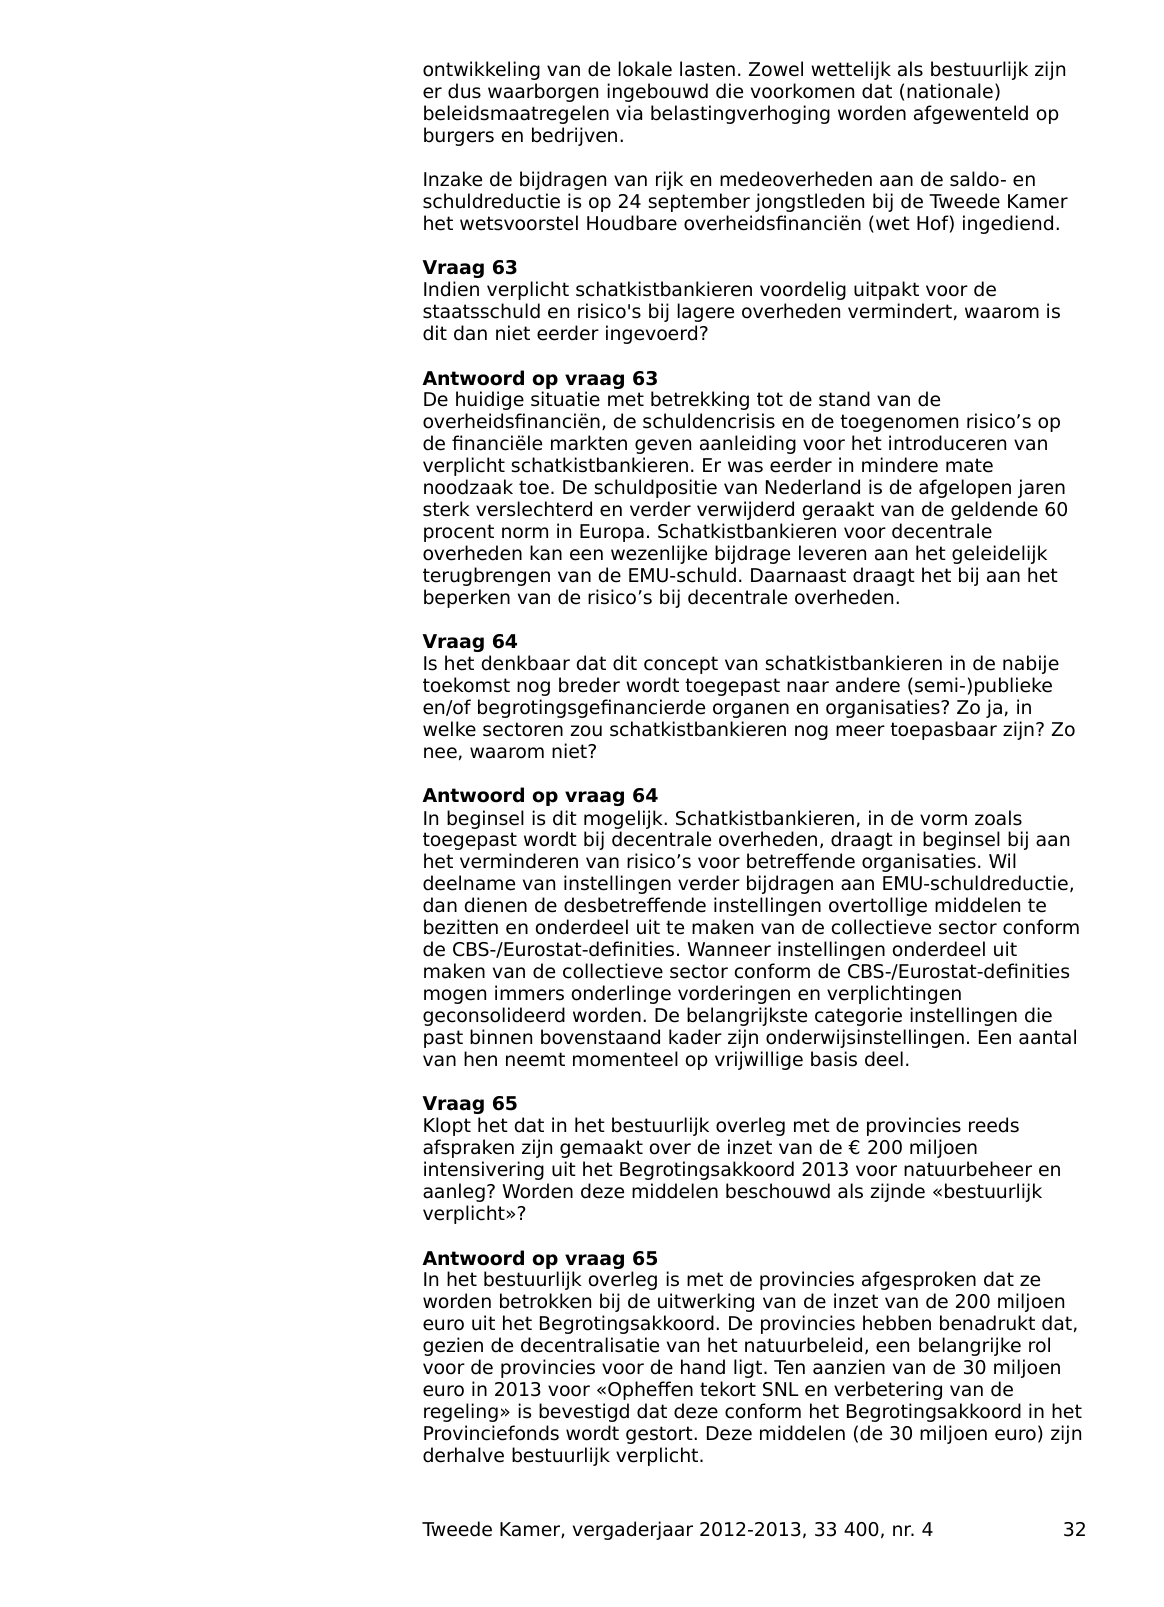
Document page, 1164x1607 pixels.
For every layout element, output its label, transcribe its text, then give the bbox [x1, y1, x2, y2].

text In beginsel is dit mogelijk. Schatkistbankieren, in de vorm zoals toegepast wordt bij decentrale overheden, draagt in beginsel bij aan het verminderen van risico’s voor betreffende organisaties. Wil deelname van instellingen verder bijdragen aan EMU-schuldreductie, dan dienen de desbetreffende instellingen overtollige middelen te bezitten en onderdeel uit te maken van de collectieve sector conform de CBS-/Eurostat-definities. Wanneer instellingen onderdeel uit maken van de collectieve sector conform de CBS-/Eurostat-definities mogen immers onderlinge vorderingen en verplichtingen geconsolideerd worden. De belangrijkste categorie instellingen die past binnen bovenstaand kader zijn onderwijsinstellingen. Een aantal van hen neemt momenteel op vrijwillige basis deel. [422, 807, 1087, 1071]
text Vraag 63 [422, 257, 1087, 279]
text Antwoord op vraag 65 [422, 1247, 1087, 1269]
text De huidige situatie met betrekking tot de stand van de overheidsfinanciën, de schuldencrisis en de toegenomen risico’s op de financiële markten geven aanleiding voor het introduceren van verplicht schatkistbankieren. Er was eerder in mindere mate noodzaak toe. De schuldpositie van Nederland is de afgelopen jaren sterk verslechterd en verder verwijderd geraakt van de geldende 60 procent norm in Europa. Schatkistbankieren voor decentrale overheden kan een wezenlijke bijdrage leveren aan het geleidelijk terugbrengen van de EMU-schuld. Daarnaast draagt het bij aan het beperken van de risico’s bij decentrale overheden. [422, 389, 1087, 609]
text Indien verplicht schatkistbankieren voordelig uitpakt voor de staatsschuld en risico's bij lagere overheden vermindert, waarom is dit dan niet eerder ingevoerd? [422, 279, 1087, 345]
text Is het denkbaar dat dit concept van schatkistbankieren in de nabije toekomst nog breder wordt toegepast naar andere (semi-)publieke en/of begrotingsgefinancierde organen en organisaties? Zo ja, in welke sectoren zou schatkistbankieren nog meer toepasbaar zijn? Zo nee, waarom niet? [422, 653, 1087, 763]
text ontwikkeling van de lokale lasten. Zowel wettelijk als bestuurlijk zijn er dus waarborgen ingebouwd die voorkomen dat (nationale) beleidsmaatregelen via belastingverhoging worden afgewenteld op burgers en bedrijven. [422, 59, 1087, 147]
text In het bestuurlijk overleg is met de provincies afgesproken dat ze worden betrokken bij de uitwerking van de inzet van de 200 miljoen euro uit het Begrotingsakkoord. De provincies hebben benadrukt dat, gezien de decentralisatie van het natuurbeleid, een belangrijke rol voor de provincies voor de hand ligt. Ten aanzien van de 30 miljoen euro in 2013 voor «Opheffen tekort SNL en verbetering van de regeling» is bevestigd dat deze conform het Begrotingsakkoord in het Provinciefonds wordt gestort. Deze middelen (de 30 miljoen euro) zijn derhalve bestuurlijk verplicht. [422, 1269, 1087, 1467]
text Antwoord op vraag 63 [422, 367, 1087, 389]
text Inzake de bijdragen van rijk en medeoverheden aan de saldo- en schuldreductie is op 24 september jongstleden bij de Tweede Kamer het wetsvoorstel Houdbare overheidsfinanciën (wet Hof) ingediend. [422, 169, 1087, 235]
text Vraag 64 [422, 631, 1087, 653]
text Klopt het dat in het bestuurlijk overleg met de provincies reeds afspraken zijn gemaakt over de inzet van de € 200 miljoen intensivering uit het Begrotingsakkoord 2013 voor natuurbeheer en aanleg? Worden deze middelen beschouwd als zijnde «bestuurlijk verplicht»? [422, 1115, 1087, 1225]
text Antwoord op vraag 64 [422, 785, 1087, 807]
text Vraag 65 [422, 1093, 1087, 1115]
